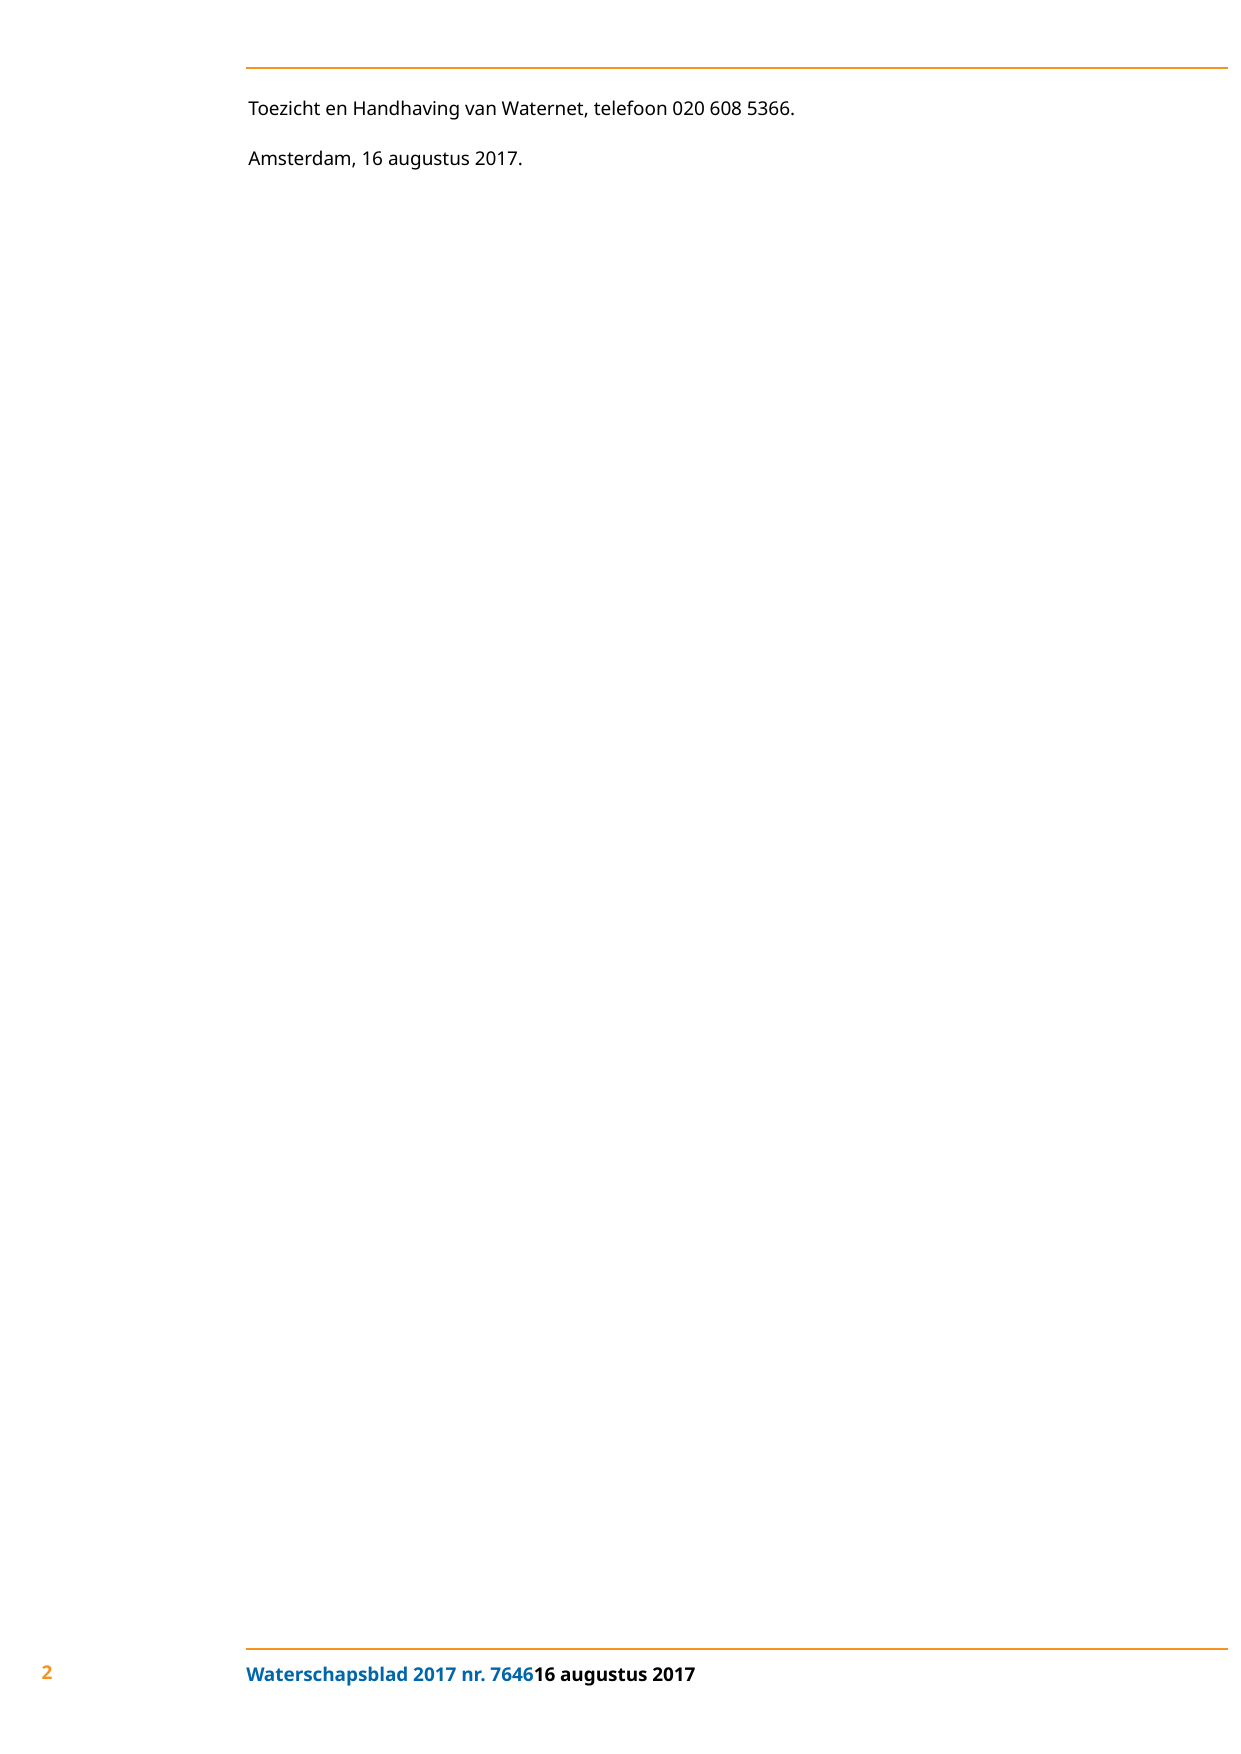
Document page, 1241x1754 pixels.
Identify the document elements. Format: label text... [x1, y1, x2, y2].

picture [41, 47, 231, 172]
text Amsterdam, 16 augustus 2017. [248, 145, 1152, 171]
text Toezicht en Handhaving van Waternet, telefoon 020 608 5366. [248, 95, 1152, 121]
